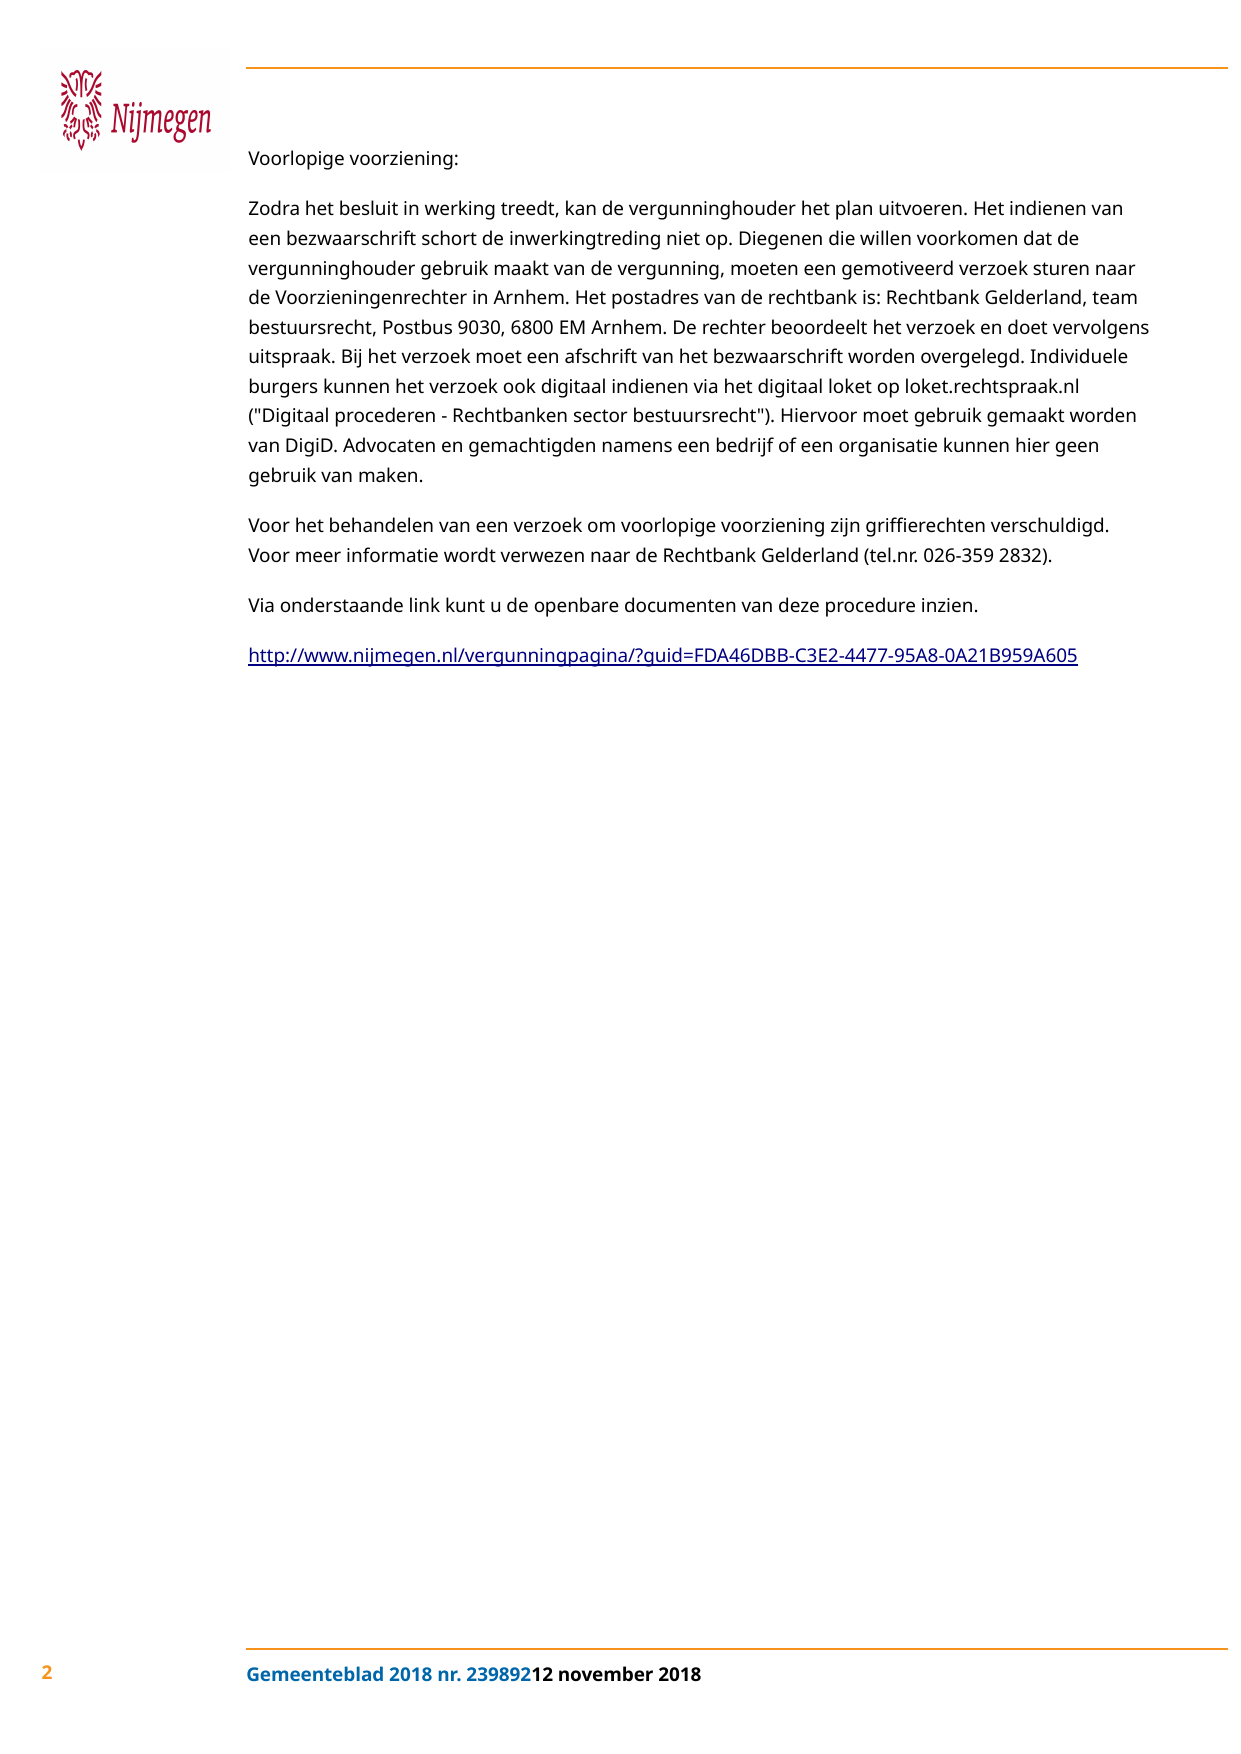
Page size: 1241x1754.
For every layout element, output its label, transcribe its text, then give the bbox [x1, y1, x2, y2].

text Via onderstaande link kunt u de openbare documenten van deze procedure inzien. [248, 592, 1152, 618]
text Voorlopige voorziening: [248, 145, 1152, 171]
text Zodra het besluit in werking treedt, kan de vergunninghouder het plan uitvoeren. Het indienen van een bezwaarschrift schort de inwerkingtreding niet op. Diegenen die willen voorkomen dat de vergunninghouder gebruik maakt van de vergunning, moeten een gemotiveerd verzoek sturen naar de Voorzieningenrechter in Arnhem. Het postadres van de rechtbank is: Rechtbank Gelderland, team bestuursrecht, Postbus 9030, 6800 EM Arnhem. De rechter beoordeelt het verzoek en doet vervolgens uitspraak. Bij het verzoek moet een afschrift van het bezwaarschrift worden overgelegd. Individuele burgers kunnen het verzoek ook digitaal indienen via het digitaal loket op loket.rechtspraak.nl ("Digitaal procederen - Rechtbanken sector bestuursrecht"). Hiervoor moet gebruik gemaakt worden van DigiD. Advocaten en gemachtigden namens een bedrijf of een organisatie kunnen hier geen gebruik van maken. [248, 196, 1152, 488]
text Voor het behandelen van een verzoek om voorlopige voorziening zijn griffierechten verschuldigd. Voor meer informatie wordt verwezen naar de Rechtbank Gelderland (tel.nr. 026-359 2832). [248, 512, 1152, 568]
text http://www.nijmegen.nl/vergunningpagina/?guid=FDA46DBB-C3E2-4477-95A8-0A21B959A605 [248, 643, 1152, 668]
picture [41, 47, 231, 172]
